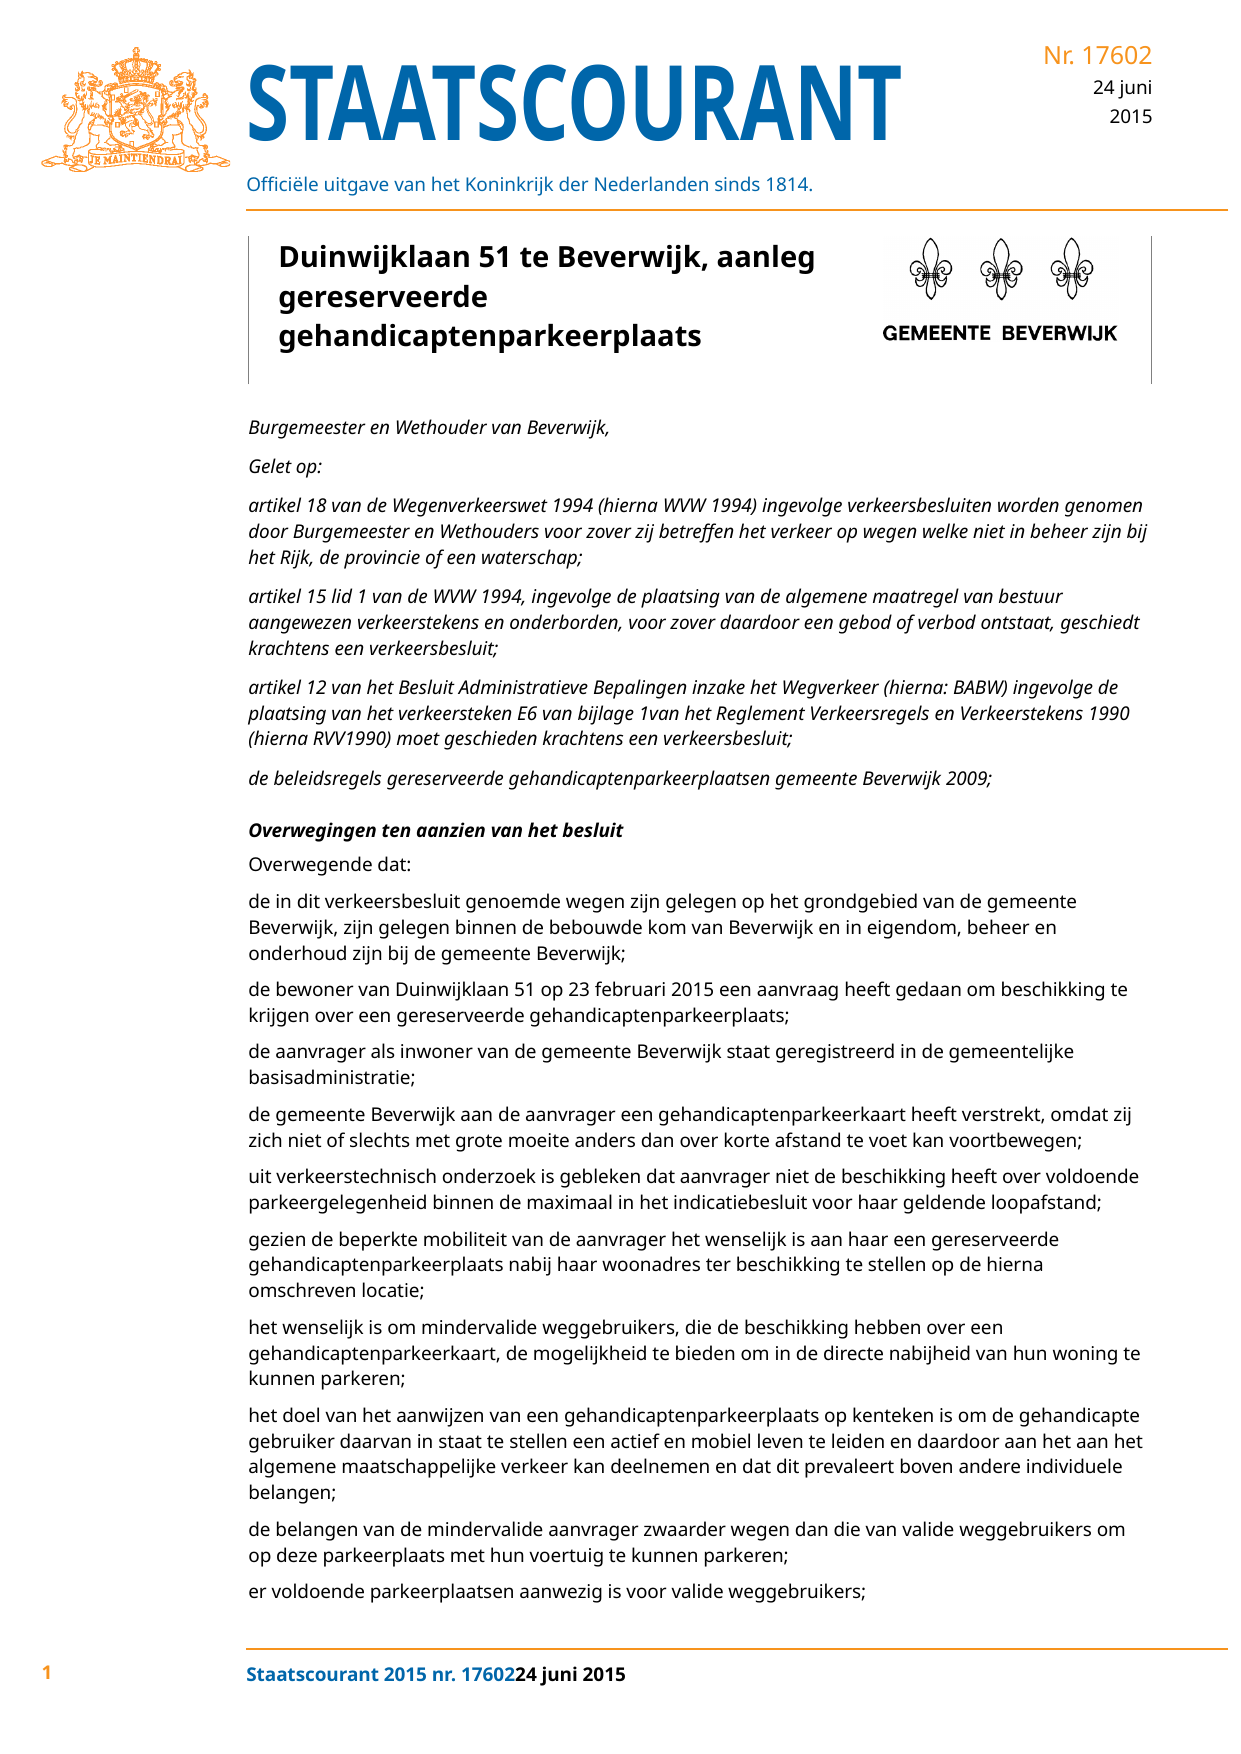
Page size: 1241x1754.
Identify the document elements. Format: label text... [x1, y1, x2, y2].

text Overwegende dat: [248, 852, 1152, 877]
text er voldoende parkeerplaatsen aanwezig is voor valide weggebruikers; [248, 1578, 1152, 1604]
picture [882, 236, 1119, 342]
text de bewoner van Duinwijklaan 51 op 23 februari 2015 een aanvraag heeft gedaan om beschikking te krijgen over een gereserveerde gehandicaptenparkeerplaats; [248, 976, 1152, 1028]
text het doel van het aanwijzen van een gehandicaptenparkeerplaats op kenteken is om de gehandicapte gebruiker daarvan in staat te stellen een actief en mobiel leven te leiden en daardoor aan het aan het algemene maatschappelijke verkeer kan deelnemen en dat dit prevaleert boven andere individuele belangen; [248, 1402, 1152, 1505]
text de beleidsregels gereserveerde gehandicaptenparkeerplaatsen gemeente Beverwijk 2009; [248, 765, 1152, 790]
text de belangen van de mindervalide aanvrager zwaarder wegen dan die van valide weggebruikers om op deze parkeerplaats met hun voertuig te kunnen parkeren; [248, 1516, 1152, 1567]
text gezien de beperkte mobiliteit van de aanvrager het wenselijk is aan haar een gereserveerde gehandicaptenparkeerplaats nabij haar woonadres ter beschikking te stellen op de hierna omschreven locatie; [248, 1226, 1152, 1303]
table_header Duinwijklaan 51 te Beverwijk, aanleg gereserveerde gehandicaptenparkeerplaats [249, 236, 850, 384]
text de aanvrager als inwoner van de gemeente Beverwijk staat geregistreerd in de gemeentelijke basisadministratie; [248, 1039, 1152, 1090]
text het wenselijk is om mindervalide weggebruikers, die de beschikking hebben over een gehandicaptenparkeerkaart, de mogelijkheid te bieden om in de directe nabijheid van hun woning te kunnen parkeren; [248, 1314, 1152, 1391]
text artikel 12 van het Besluit Administratieve Bepalingen inzake het Wegverkeer (hierna: BABW) ingevolge de plaatsing van het verkeersteken E6 van bijlage 1van het Reglement Verkeersregels en Verkeerstekens 1990 (hierna RVV1990) moet geschieden krachtens een verkeersbesluit; [248, 674, 1152, 751]
text artikel 18 van de Wegenverkeerswet 1994 (hierna WVW 1994) ingevolge verkeersbesluiten worden genomen door Burgemeester en Wethouders voor zover zij betreffen het verkeer op wegen welke niet in beheer zijn bij het Rijk, de provincie of een waterschap; [248, 492, 1152, 570]
text uit verkeerstechnisch onderzoek is gebleken dat aanvrager niet de beschikking heeft over voldoende parkeergelegenheid binnen de maximaal in het indicatiebesluit voor haar geldende loopafstand; [248, 1163, 1152, 1215]
picture [41, 47, 231, 172]
text de in dit verkeersbesluit genoemde wegen zijn gelegen op het grondgebied van de gemeente Beverwijk, zijn gelegen binnen de bebouwde kom van Beverwijk en in eigendom, beheer en onderhoud zijn bij de gemeente Beverwijk; [248, 888, 1152, 965]
text artikel 15 lid 1 van de WVW 1994, ingevolge de plaatsing van de algemene maatregel van bestuur aangewezen verkeerstekens en onderborden, voor zover daardoor een gebod of verbod ontstaat, geschiedt krachtens een verkeersbesluit; [248, 583, 1152, 660]
text de gemeente Beverwijk aan de aanvrager een gehandicaptenparkeerkaart heeft verstrekt, omdat zij zich niet of slechts met grote moeite anders dan over korte afstand te voet kan voortbewegen; [248, 1101, 1152, 1153]
text Overwegingen ten aanzien van het besluit [248, 817, 1152, 843]
table_header [850, 236, 1151, 384]
text Burgemeester en Wethouder van Beverwijk, [248, 414, 1152, 440]
text Gelet op: [248, 453, 1152, 479]
